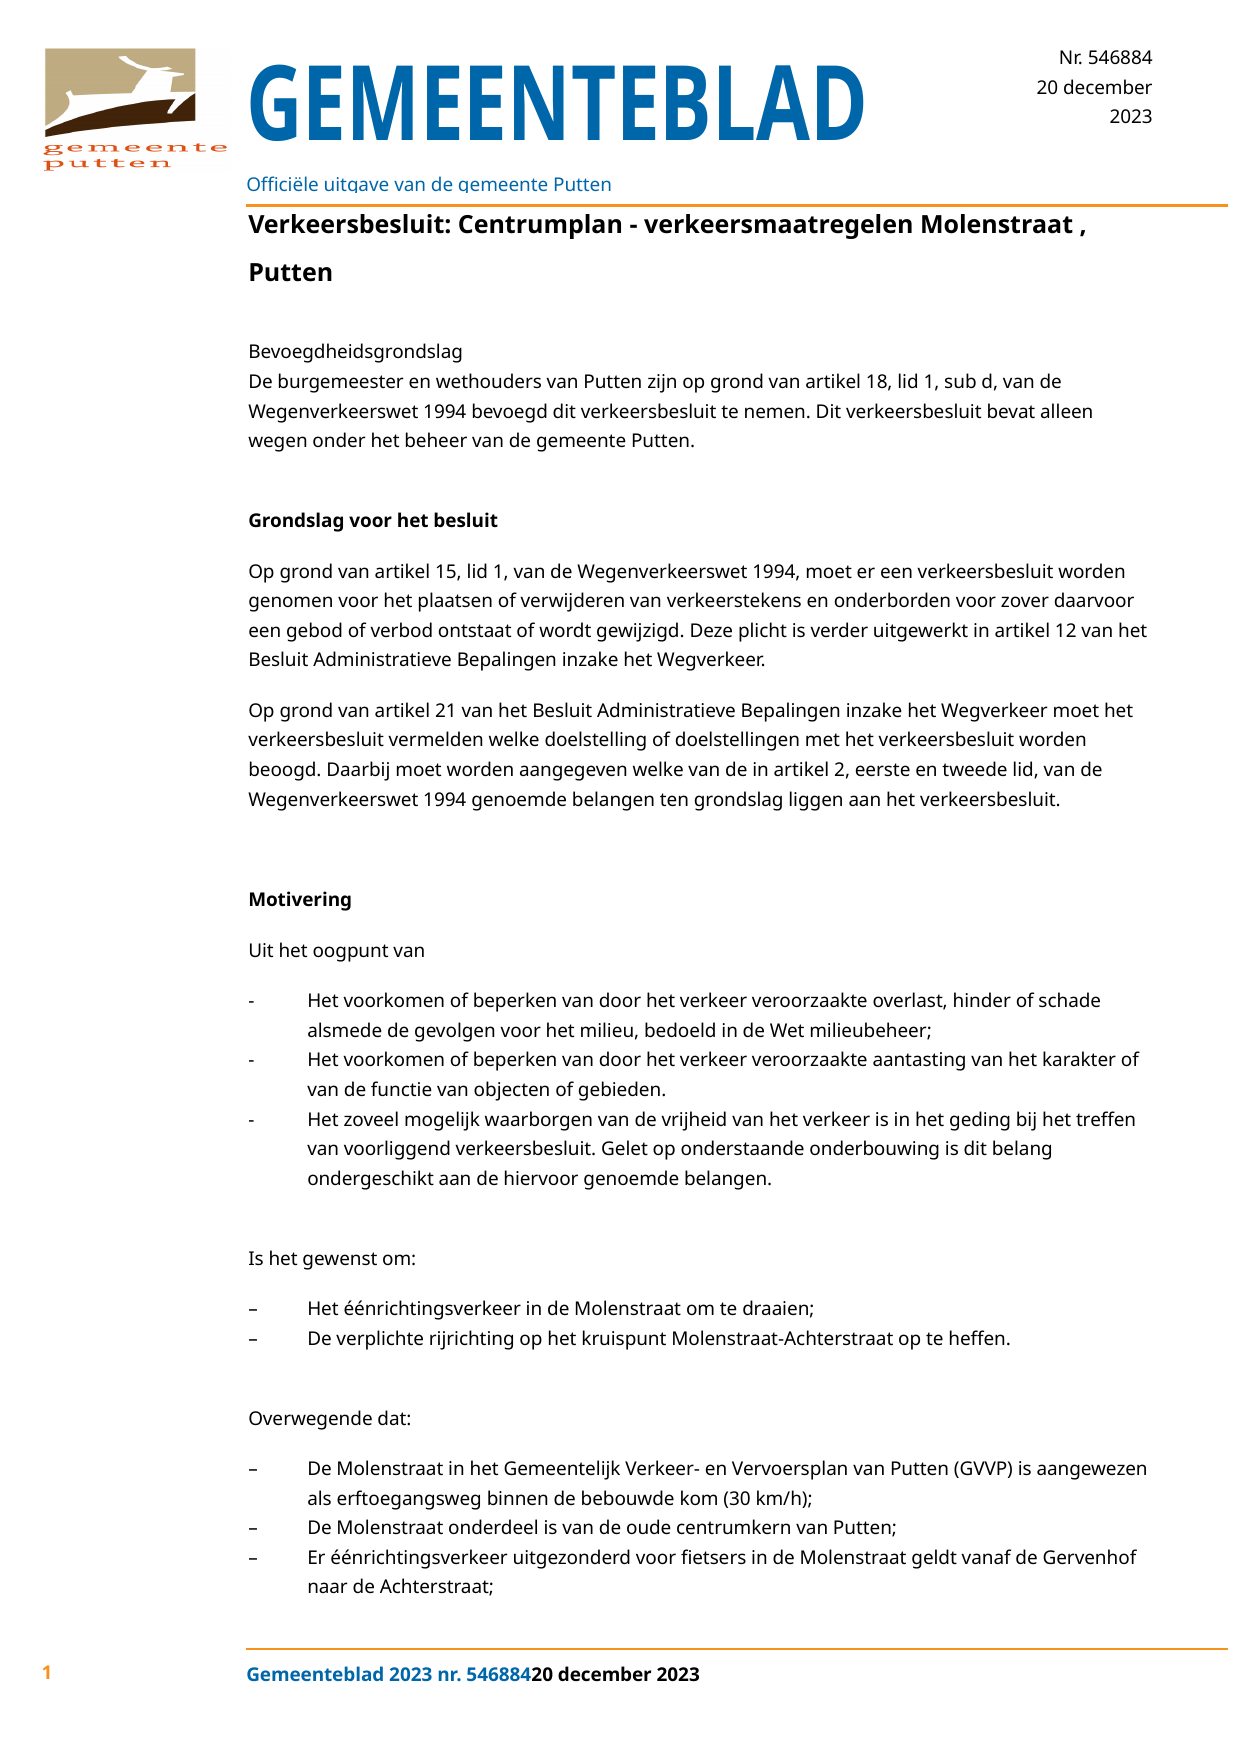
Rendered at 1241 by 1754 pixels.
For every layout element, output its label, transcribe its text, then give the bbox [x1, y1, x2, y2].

list Er éénrichtingsverkeer uitgezonderd voor fietsers in de Molenstraat geldt vanaf de Gervenhof naar de Achterstraat; [248, 1544, 1152, 1599]
text Motivering [248, 887, 1152, 912]
list Het éénrichtingsverkeer in de Molenstraat om te draaien; [248, 1295, 1152, 1321]
list De Molenstraat in het Gemeentelijk Verkeer- en Vervoersplan van Putten (GVVP) is aangewezen als erftoegangsweg binnen de bebouwde kom (30 km/h); [248, 1455, 1152, 1511]
list De verplichte rijrichting op het kruispunt Molenstraat-Achterstraat op te heffen. [248, 1325, 1152, 1351]
text Uit het oogpunt van [248, 937, 1152, 963]
text Bevoegdheidsgrondslag [248, 339, 1152, 364]
text Op grond van artikel 15, lid 1, van de Wegenverkeerswet 1994, moet er een verkeersbesluit worden genomen voor het plaatsen of verwijderen van verkeerstekens en onderborden voor zover daarvoor een gebod of verbod ontstaat of wordt gewijzigd. Deze plicht is verder uitgewerkt in artikel 12 van het Besluit Administratieve Bepalingen inzake het Wegverkeer. [248, 558, 1152, 672]
text Grondslag voor het besluit [248, 507, 1152, 533]
list Het zoveel mogelijk waarborgen van de vrijheid van het verkeer is in het geding bij het treffen van voorliggend verkeersbesluit. Gelet op onderstaande onderbouwing is dit belang ondergeschikt aan de hiervoor genoemde belangen. [248, 1106, 1152, 1191]
picture [41, 47, 231, 172]
text De burgemeester en wethouders van Putten zijn op grond van artikel 18, lid 1, sub d, van de Wegenverkeerswet 1994 bevoegd dit verkeersbesluit te nemen. Dit verkeersbesluit bevat alleen wegen onder het beheer van de gemeente Putten. [248, 368, 1152, 453]
text Op grond van artikel 21 van het Besluit Administratieve Bepalingen inzake het Wegverkeer moet het verkeersbesluit vermelden welke doelstelling of doelstellingen met het verkeersbesluit worden beoogd. Daarbij moet worden aangegeven welke van de in artikel 2, eerste en tweede lid, van de Wegenverkeerswet 1994 genoemde belangen ten grondslag liggen aan het verkeersbesluit. [248, 697, 1152, 811]
text Verkeersbesluit: Centrumplan - verkeersmaatregelen Molenstraat , Putten [248, 207, 1152, 288]
list De Molenstraat onderdeel is van de oude centrumkern van Putten; [248, 1514, 1152, 1540]
list Het voorkomen of beperken van door het verkeer veroorzaakte aantasting van het karakter of van de functie van objecten of gebieden. [248, 1047, 1152, 1102]
text Overwegende dat: [248, 1405, 1152, 1431]
list Het voorkomen of beperken van door het verkeer veroorzaakte overlast, hinder of schade alsmede de gevolgen voor het milieu, bedoeld in de Wet milieubeheer; [248, 987, 1152, 1043]
text Is het gewenst om: [248, 1245, 1152, 1271]
